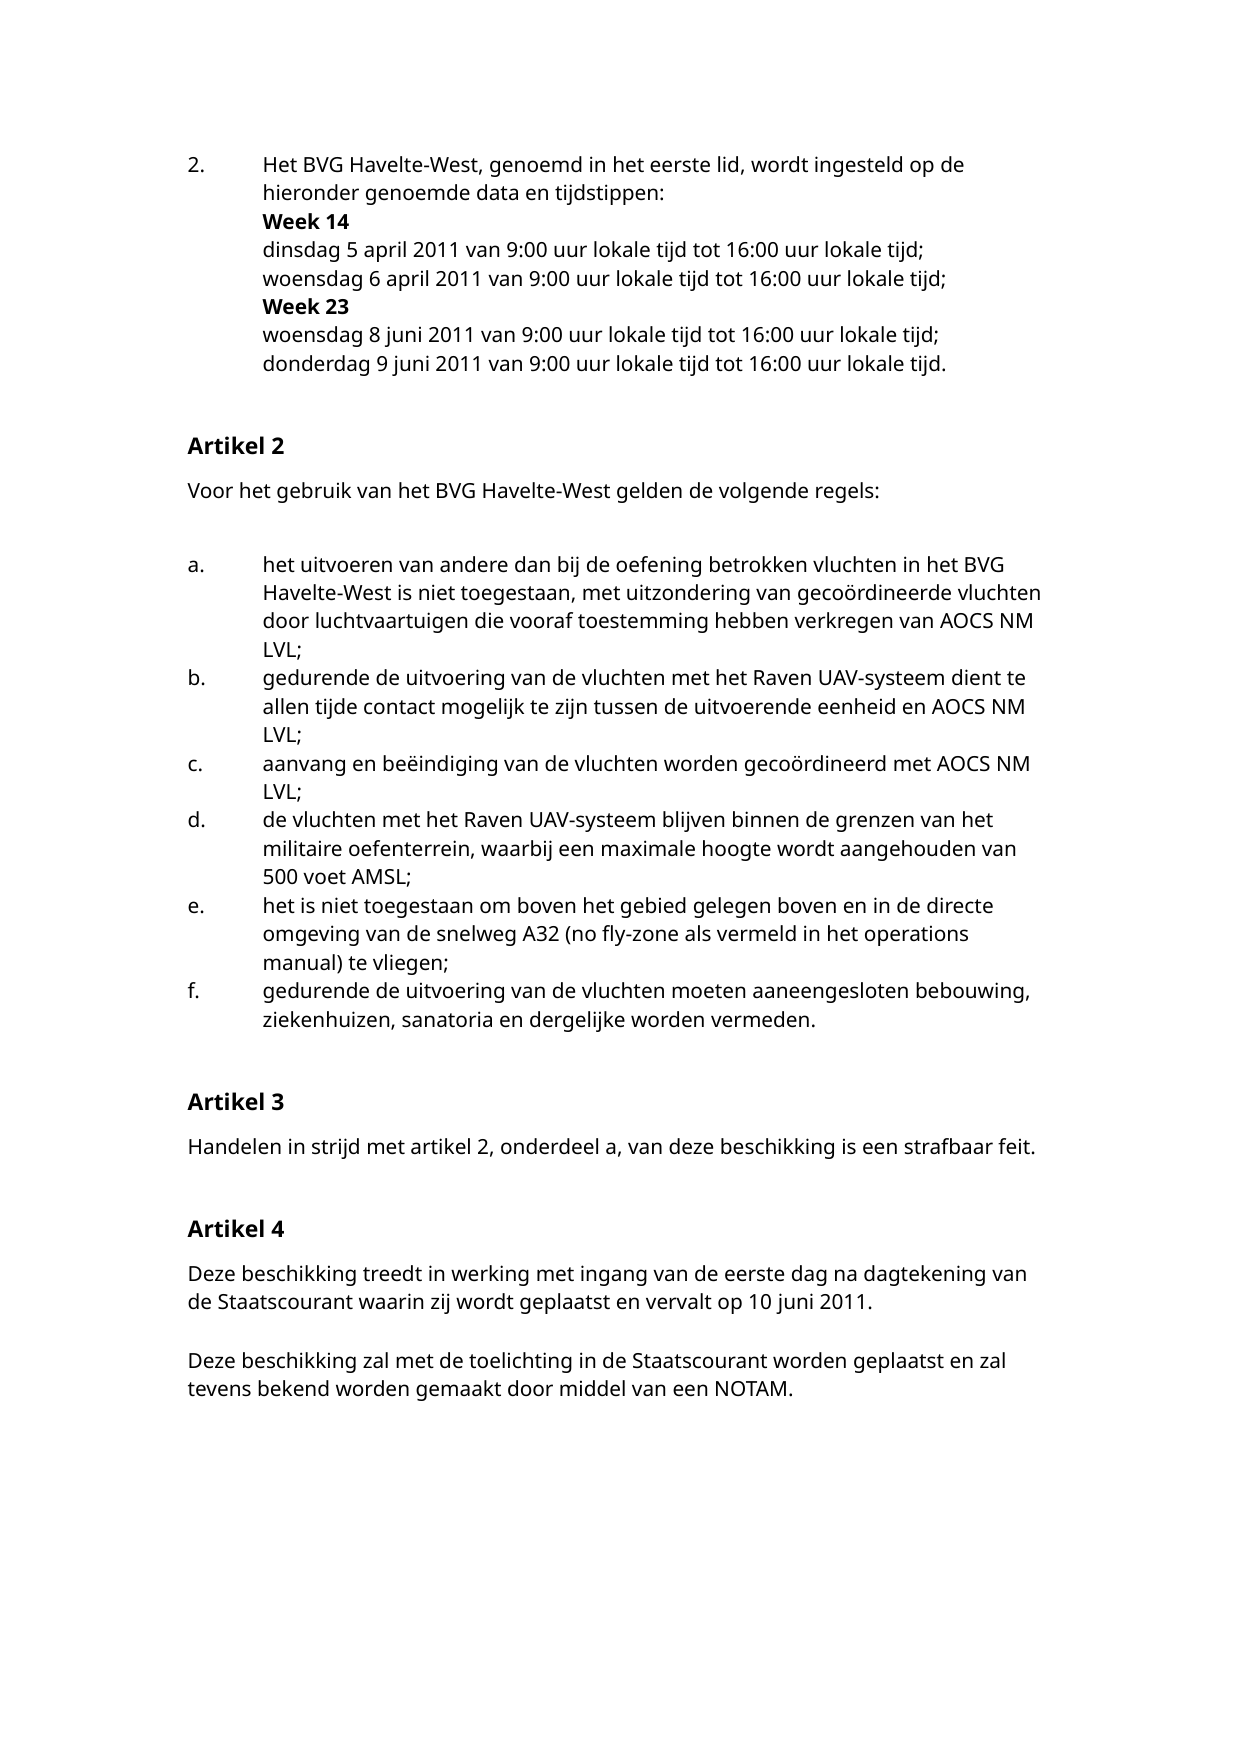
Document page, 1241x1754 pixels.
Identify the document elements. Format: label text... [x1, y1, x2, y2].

list donderdag 9 juni 2011 van 9:00 uur lokale tijd tot 16:00 uur lokale tijd. [187, 349, 1053, 377]
list woensdag 8 juni 2011 van 9:00 uur lokale tijd tot 16:00 uur lokale tijd; [187, 321, 1053, 349]
list Week 14 [187, 207, 1053, 235]
text Voor het gebruik van het BVG Havelte-West gelden de volgende regels: [187, 476, 1053, 505]
list het is niet toegestaan om boven het gebied gelegen boven en in de directe omgeving van de snelweg A32 (no fly-zone als vermeld in het operations manual) te vliegen; [187, 891, 1053, 976]
list de vluchten met het Raven UAV-systeem blijven binnen de grenzen van het militaire oefenterrein, waarbij een maximale hoogte wordt aangehouden van 500 voet AMSL; [187, 806, 1053, 891]
subtitle Artikel 3 [187, 1086, 1053, 1117]
list Het BVG Havelte-West, genoemd in het eerste lid, wordt ingesteld op de hieronder genoemde data en tijdstippen: [187, 150, 1053, 207]
list gedurende de uitvoering van de vluchten moeten aaneengesloten bebouwing, ziekenhuizen, sanatoria en dergelijke worden vermeden. [187, 976, 1053, 1033]
list het uitvoeren van andere dan bij de oefening betrokken vluchten in het BVG Havelte-West is niet toegestaan, met uitzondering van gecoördineerde vluchten door luchtvaartuigen die vooraf toestemming hebben verkregen van AOCS NM LVL; [187, 550, 1053, 663]
list dinsdag 5 april 2011 van 9:00 uur lokale tijd tot 16:00 uur lokale tijd; [187, 235, 1053, 264]
text Deze beschikking treedt in werking met ingang van de eerste dag na dagtekening van de Staatscourant waarin zij wordt geplaatst en vervalt op 10 juni 2011. [187, 1259, 1053, 1316]
subtitle Artikel 2 [187, 430, 1053, 461]
list Week 23 [187, 292, 1053, 321]
text Handelen in strijd met artikel 2, onderdeel a, van deze beschikking is een strafbaar feit. [187, 1132, 1053, 1160]
list woensdag 6 april 2011 van 9:00 uur lokale tijd tot 16:00 uur lokale tijd; [187, 264, 1053, 292]
text Deze beschikking zal met de toelichting in de Staatscourant worden geplaatst en zal tevens bekend worden gemaakt door middel van een NOTAM. [187, 1346, 1053, 1403]
list aanvang en beëindiging van de vluchten worden gecoördineerd met AOCS NM LVL; [187, 749, 1053, 806]
subtitle Artikel 4 [187, 1213, 1053, 1244]
list gedurende de uitvoering van de vluchten met het Raven UAV-systeem dient te allen tijde contact mogelijk te zijn tussen de uitvoerende eenheid en AOCS NM LVL; [187, 663, 1053, 749]
